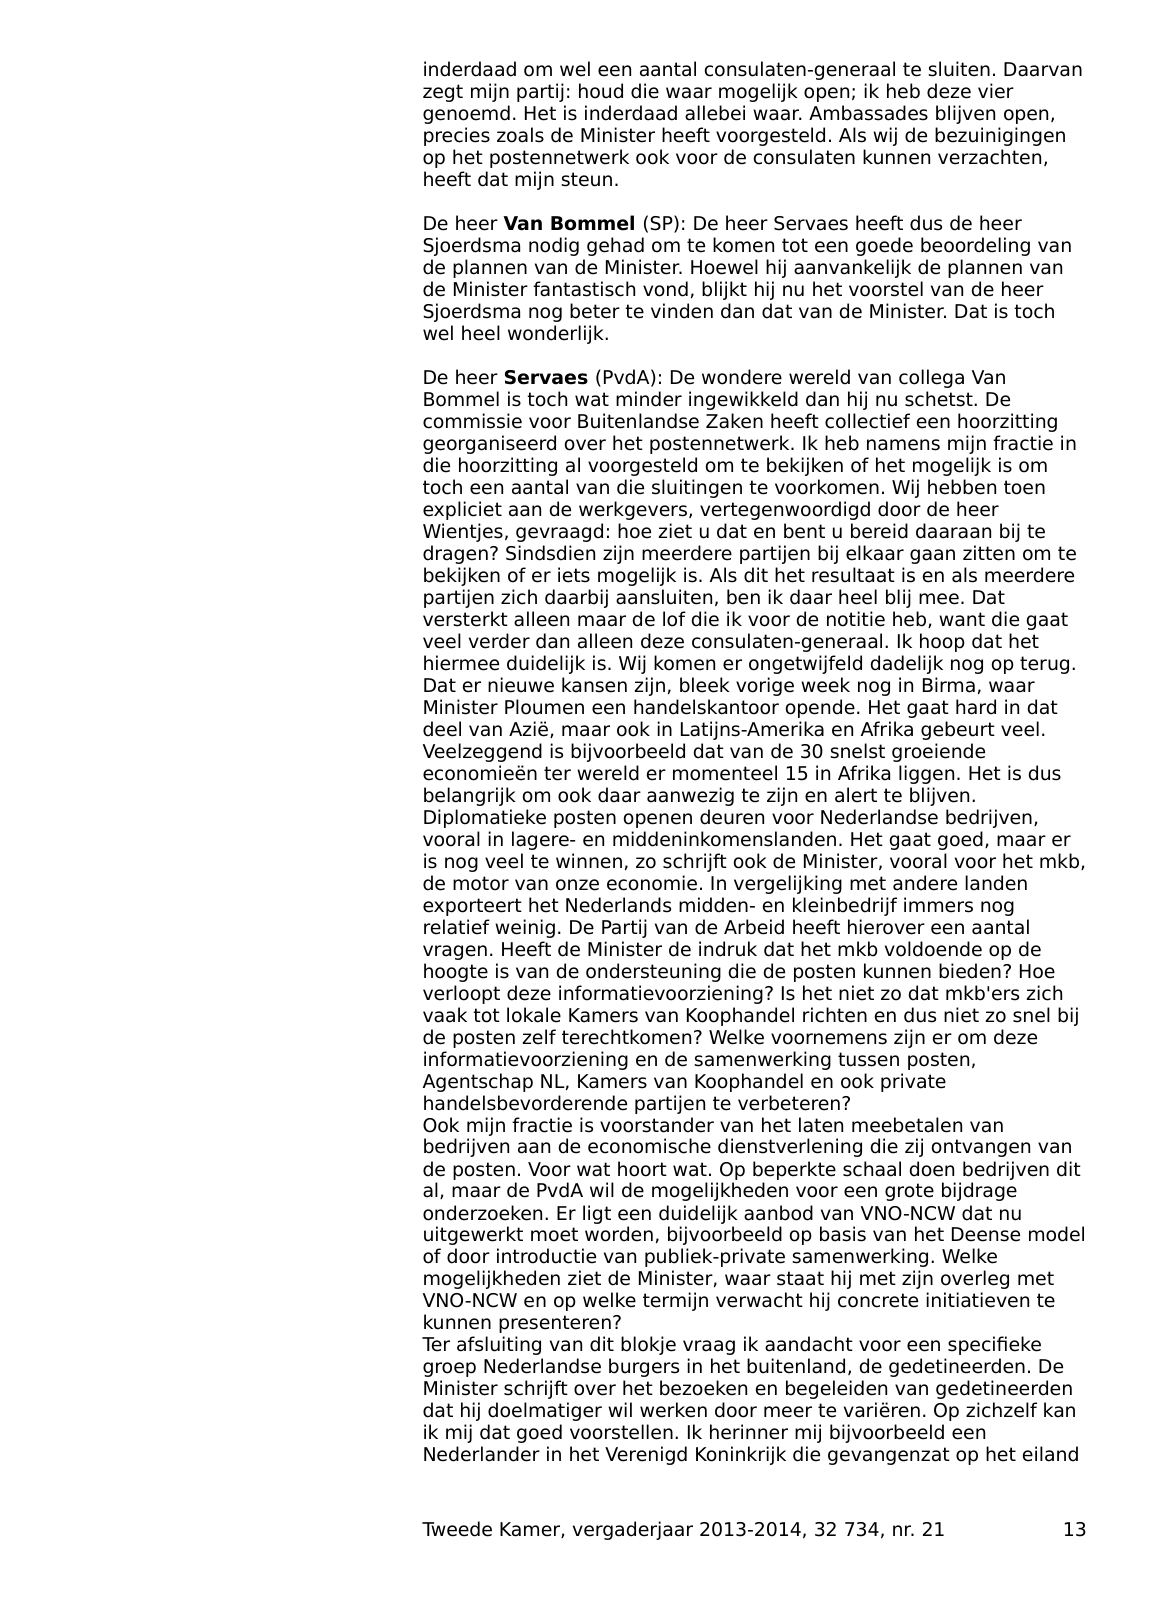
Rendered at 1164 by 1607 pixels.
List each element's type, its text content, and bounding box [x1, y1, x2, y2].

text De heer Servaes (PvdA): De wondere wereld van collega Van Bommel is toch wat minder ingewikkeld dan hij nu schetst. De commissie voor Buitenlandse Zaken heeft collectief een hoorzitting georganiseerd over het postennetwerk. Ik heb namens mijn fractie in die hoorzitting al voorgesteld om te bekijken of het mogelijk is om toch een aantal van die sluitingen te voorkomen. Wij hebben toen expliciet aan de werkgevers, vertegenwoordigd door de heer Wientjes, gevraagd: hoe ziet u dat en bent u bereid daaraan bij te dragen? Sindsdien zijn meerdere partijen bij elkaar gaan zitten om te bekijken of er iets mogelijk is. Als dit het resultaat is en als meerdere partijen zich daarbij aansluiten, ben ik daar heel blij mee. Dat versterkt alleen maar de lof die ik voor de notitie heb, want die gaat veel verder dan alleen deze consulaten-generaal. Ik hoop dat het hiermee duidelijk is. Wij komen er ongetwijfeld dadelijk nog op terug. [422, 367, 1087, 675]
text Ook mijn fractie is voorstander van het laten meebetalen van bedrijven aan de economische dienstverlening die zij ontvangen van de posten. Voor wat hoort wat. Op beperkte schaal doen bedrijven dit al, maar de PvdA wil de mogelijkheden voor een grote bijdrage onderzoeken. Er ligt een duidelijk aanbod van VNO-NCW dat nu uitgewerkt moet worden, bijvoorbeeld op basis van het Deense model of door introductie van publiek-private samenwerking. Welke mogelijkheden ziet de Minister, waar staat hij met zijn overleg met VNO-NCW en op welke termijn verwacht hij concrete initiatieven te kunnen presenteren? [422, 1114, 1087, 1334]
text De heer Van Bommel (SP): De heer Servaes heeft dus de heer Sjoerdsma nodig gehad om te komen tot een goede beoordeling van de plannen van de Minister. Hoewel hij aanvankelijk de plannen van de Minister fantastisch vond, blijkt hij nu het voorstel van de heer Sjoerdsma nog beter te vinden dan dat van de Minister. Dat is toch wel heel wonderlijk. [422, 213, 1087, 345]
text Ter afsluiting van dit blokje vraag ik aandacht voor een specifieke groep Nederlandse burgers in het buitenland, de gedetineerden. De Minister schrijft over het bezoeken en begeleiden van gedetineerden dat hij doelmatiger wil werken door meer te variëren. Op zichzelf kan ik mij dat goed voorstellen. Ik herinner mij bijvoorbeeld een Nederlander in het Verenigd Koninkrijk die gevangenzat op het eiland [422, 1334, 1087, 1466]
text inderdaad om wel een aantal consulaten-generaal te sluiten. Daarvan zegt mijn partij: houd die waar mogelijk open; ik heb deze vier genoemd. Het is inderdaad allebei waar. Ambassades blijven open, precies zoals de Minister heeft voorgesteld. Als wij de bezuinigingen op het postennetwerk ook voor de consulaten kunnen verzachten, heeft dat mijn steun. [422, 59, 1087, 191]
text Diplomatieke posten openen deuren voor Nederlandse bedrijven, vooral in lagere- en middeninkomenslanden. Het gaat goed, maar er is nog veel te winnen, zo schrijft ook de Minister, vooral voor het mkb, de motor van onze economie. In vergelijking met andere landen exporteert het Nederlands midden- en kleinbedrijf immers nog relatief weinig. De Partij van de Arbeid heeft hierover een aantal vragen. Heeft de Minister de indruk dat het mkb voldoende op de hoogte is van de ondersteuning die de posten kunnen bieden? Hoe verloopt deze informatievoorziening? Is het niet zo dat mkb'ers zich vaak tot lokale Kamers van Koophandel richten en dus niet zo snel bij de posten zelf terechtkomen? Welke voornemens zijn er om deze informatievoorziening en de samenwerking tussen posten, Agentschap NL, Kamers van Koophandel en ook private handelsbevorderende partijen te verbeteren? [422, 807, 1087, 1114]
text Dat er nieuwe kansen zijn, bleek vorige week nog in Birma, waar Minister Ploumen een handelskantoor opende. Het gaat hard in dat deel van Azië, maar ook in Latijns-Amerika en Afrika gebeurt veel. Veelzeggend is bijvoorbeeld dat van de 30 snelst groeiende economieën ter wereld er momenteel 15 in Afrika liggen. Het is dus belangrijk om ook daar aanwezig te zijn en alert te blijven. [422, 675, 1087, 807]
